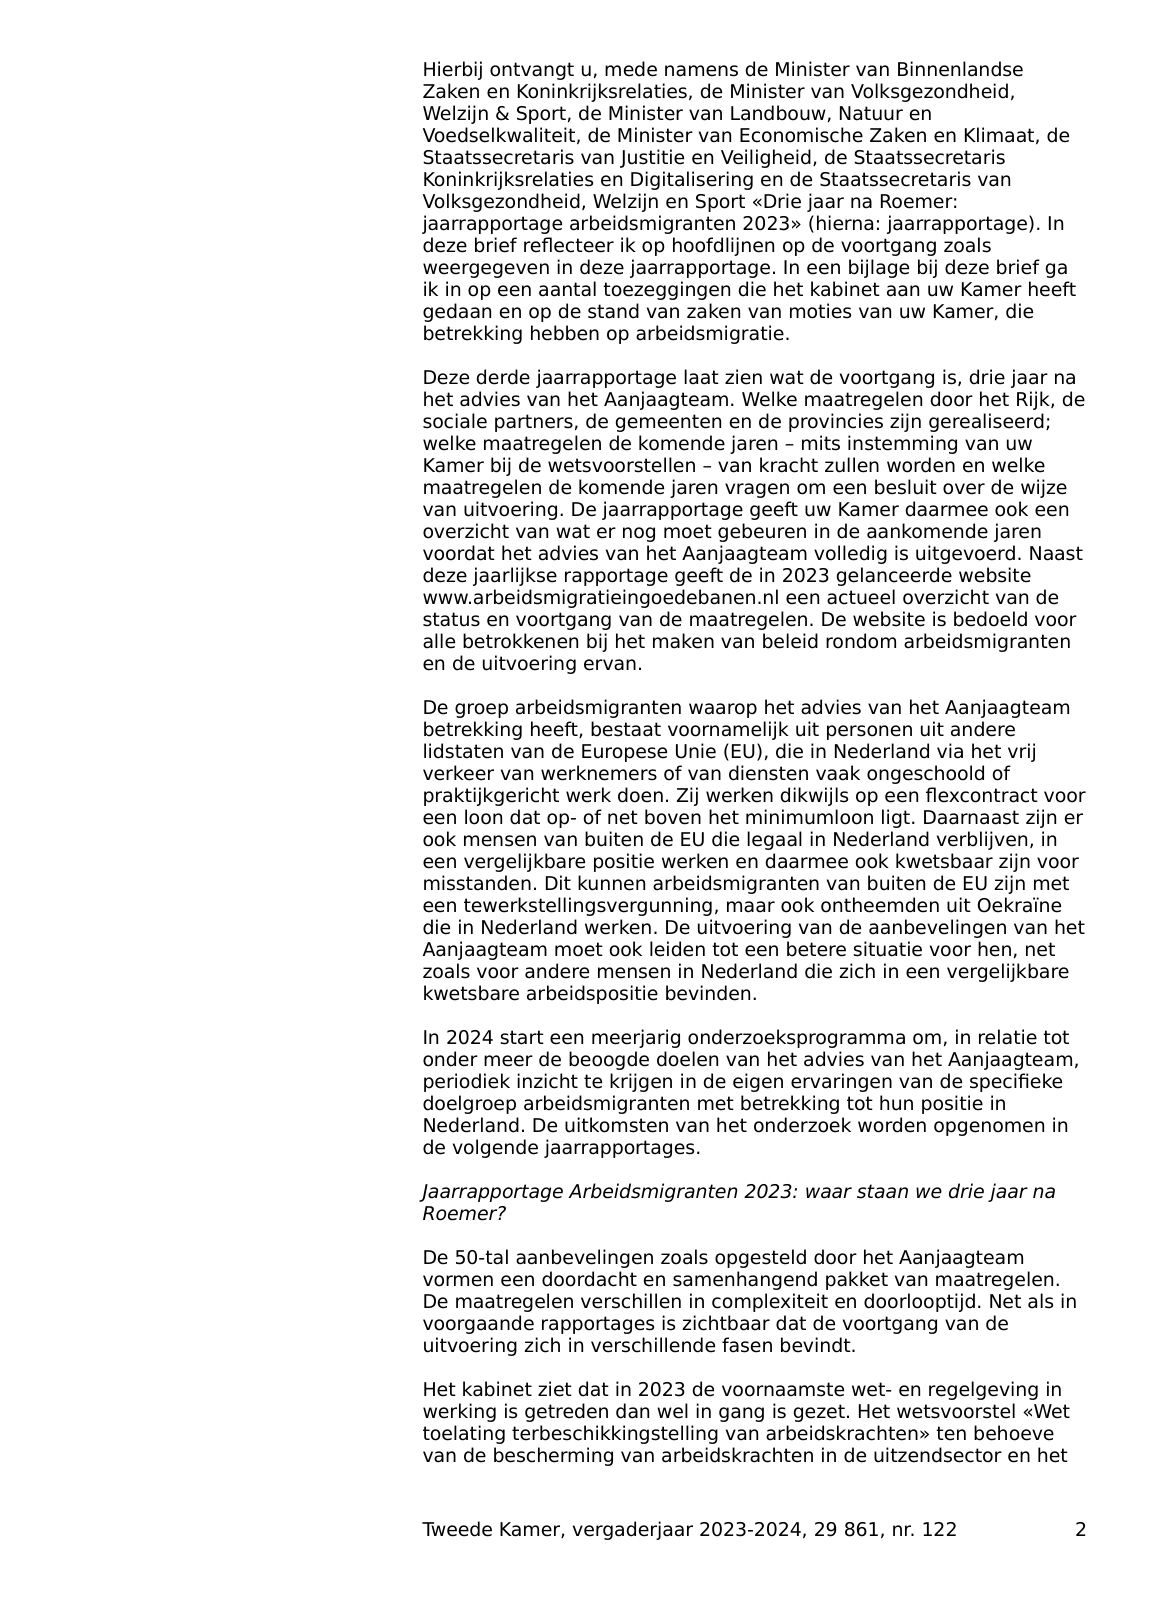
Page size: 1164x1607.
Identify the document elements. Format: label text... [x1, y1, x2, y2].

text De 50-tal aanbevelingen zoals opgesteld door het Aanjaagteam vormen een doordacht en samenhangend pakket van maatregelen. De maatregelen verschillen in complexiteit en doorlooptijd. Net als in voorgaande rapportages is zichtbaar dat de voortgang van de uitvoering zich in verschillende fasen bevindt. [422, 1247, 1087, 1357]
text De groep arbeidsmigranten waarop het advies van het Aanjaagteam betrekking heeft, bestaat voornamelijk uit personen uit andere lidstaten van de Europese Unie (EU), die in Nederland via het vrij verkeer van werknemers of van diensten vaak ongeschoold of praktijkgericht werk doen. Zij werken dikwijls op een flexcontract voor een loon dat op- of net boven het minimumloon ligt. Daarnaast zijn er ook mensen van buiten de EU die legaal in Nederland verblijven, in een vergelijkbare positie werken en daarmee ook kwetsbaar zijn voor misstanden. Dit kunnen arbeidsmigranten van buiten de EU zijn met een tewerkstellingsvergunning, maar ook ontheemden uit Oekraïne die in Nederland werken. De uitvoering van de aanbevelingen van het Aanjaagteam moet ook leiden tot een betere situatie voor hen, net zoals voor andere mensen in Nederland die zich in een vergelijkbare kwetsbare arbeidspositie bevinden. [422, 697, 1087, 1004]
text Deze derde jaarrapportage laat zien wat de voortgang is, drie jaar na het advies van het Aanjaagteam. Welke maatregelen door het Rijk, de sociale partners, de gemeenten en de provincies zijn gerealiseerd; welke maatregelen de komende jaren – mits instemming van uw Kamer bij de wetsvoorstellen – van kracht zullen worden en welke maatregelen de komende jaren vragen om een besluit over de wijze van uitvoering. De jaarrapportage geeft uw Kamer daarmee ook een overzicht van wat er nog moet gebeuren in de aankomende jaren voordat het advies van het Aanjaagteam volledig is uitgevoerd. Naast deze jaarlijkse rapportage geeft de in 2023 gelanceerde website www.arbeidsmigratieingoedebanen.nl een actueel overzicht van de status en voortgang van de maatregelen. De website is bedoeld voor alle betrokkenen bij het maken van beleid rondom arbeidsmigranten en de uitvoering ervan. [422, 367, 1087, 675]
subtitle Jaarrapportage Arbeidsmigranten 2023: waar staan we drie jaar na Roemer? [422, 1181, 1087, 1225]
text In 2024 start een meerjarig onderzoeksprogramma om, in relatie tot onder meer de beoogde doelen van het advies van het Aanjaagteam, periodiek inzicht te krijgen in de eigen ervaringen van de specifieke doelgroep arbeidsmigranten met betrekking tot hun positie in Nederland. De uitkomsten van het onderzoek worden opgenomen in de volgende jaarrapportages. [422, 1027, 1087, 1159]
text Het kabinet ziet dat in 2023 de voornaamste wet- en regelgeving in werking is getreden dan wel in gang is gezet. Het wetsvoorstel «Wet toelating terbeschikkingstelling van arbeidskrachten» ten behoeve van de bescherming van arbeidskrachten in de uitzendsector en het [422, 1379, 1087, 1467]
text Hierbij ontvangt u, mede namens de Minister van Binnenlandse Zaken en Koninkrijksrelaties, de Minister van Volksgezondheid, Welzijn & Sport, de Minister van Landbouw, Natuur en Voedselkwaliteit, de Minister van Economische Zaken en Klimaat, de Staatssecretaris van Justitie en Veiligheid, de Staatssecretaris Koninkrijksrelaties en Digitalisering en de Staatssecretaris van Volksgezondheid, Welzijn en Sport «Drie jaar na Roemer: jaarrapportage arbeidsmigranten 2023» (hierna: jaarrapportage). In deze brief reflecteer ik op hoofdlijnen op de voortgang zoals weergegeven in deze jaarrapportage. In een bijlage bij deze brief ga ik in op een aantal toezeggingen die het kabinet aan uw Kamer heeft gedaan en op de stand van zaken van moties van uw Kamer, die betrekking hebben op arbeidsmigratie. [422, 59, 1087, 345]
